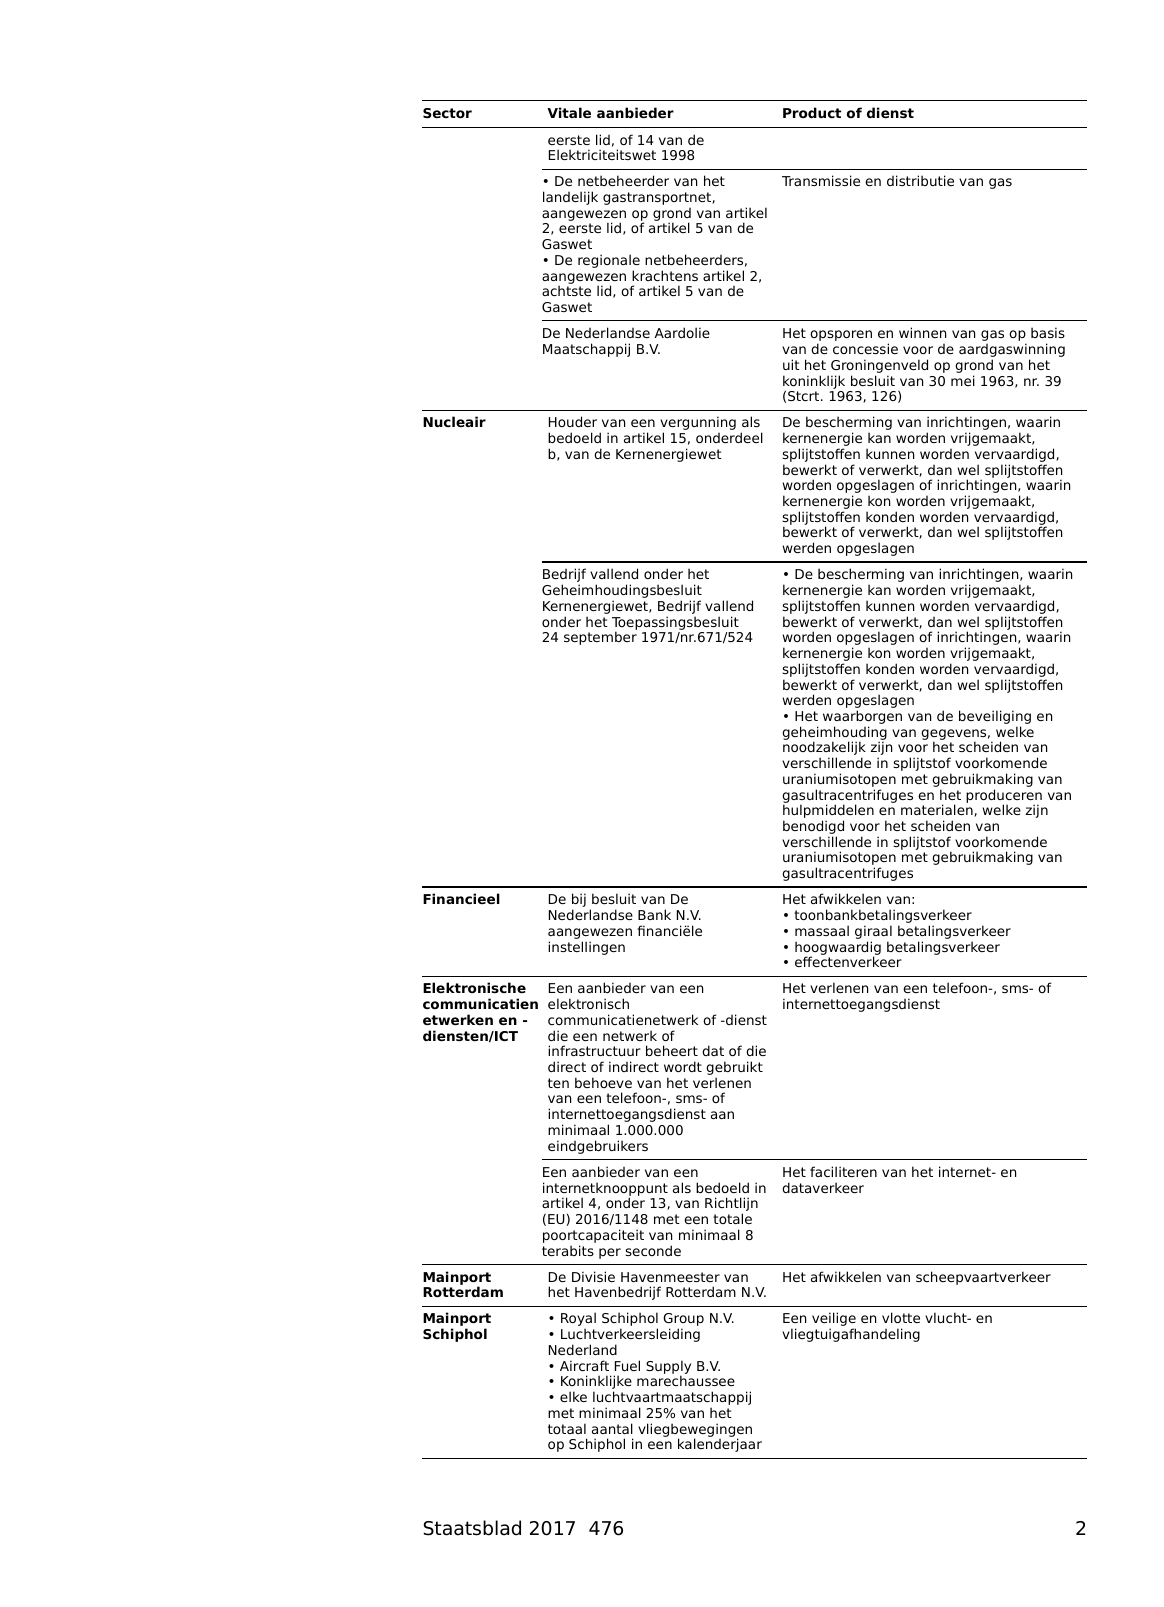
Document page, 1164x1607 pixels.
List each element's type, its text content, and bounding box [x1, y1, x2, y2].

table_cell eerste lid, of 14 van de Elektriciteitswet 1998 [542, 128, 776, 168]
table_cell Een aanbieder van een elektronisch communicatienetwerk of -dienst die een netwerk of infrastructuur beheert dat of die direct of indirect wordt gebruikt ten behoeve van het verlenen van een telefoon-, sms- of internettoegangsdienst aan minimaal 1.000.000 eindgebruikers [542, 977, 776, 1159]
table_cell [422, 128, 542, 409]
table_cell Houder van een vergunning als bedoeld in artikel 15, onderdeel b, van de Kernenergiewet [542, 411, 776, 561]
table_cell Mainport Schiphol [422, 1307, 542, 1458]
table_cell Het verlenen van een telefoon-, sms- of internettoegangsdienst [776, 977, 1087, 1159]
table_cell Het opsporen en winnen van gas op basis van de concessie voor de aardgaswinning uit het Groningenveld op grond van het koninklijk besluit van 30 mei 1963, nr. 39 (Stcrt. 1963, 126) [776, 321, 1087, 409]
table_cell Bedrijf vallend onder het Geheimhoudingsbesluit Kernenergiewet, Bedrijf vallend onder het Toepassingsbesluit 24 september 1971/nr.671/524 [542, 563, 776, 886]
table_cell • Royal Schiphol Group N.V. • Luchtverkeersleiding Nederland • Aircraft Fuel Supply B.V. • Koninklijke marechaussee • elke luchtvaartmaatschappij met minimaal 25% van het totaal aantal vliegbewegingen op Schiphol in een kalenderjaar [542, 1307, 776, 1458]
table_cell De Nederlandse Aardolie Maatschappij B.V. [542, 321, 776, 409]
table_cell • De netbeheerder van het landelijk gastransportnet, aangewezen op grond van artikel 2, eerste lid, of artikel 5 van de Gaswet • De regionale netbeheerders, aangewezen krachtens artikel 2, achtste lid, of artikel 5 van de Gaswet [542, 170, 776, 320]
table_cell De bescherming van inrichtingen, waarin kernenergie kan worden vrijgemaakt, splijtstoffen kunnen worden vervaardigd, bewerkt of verwerkt, dan wel splijtstoffen worden opgeslagen of inrichtingen, waarin kernenergie kon worden vrijgemaakt, splijtstoffen konden worden vervaardigd, bewerkt of verwerkt, dan wel splijtstoffen werden opgeslagen [776, 411, 1087, 561]
table_cell Transmissie en distributie van gas [776, 170, 1087, 320]
table_cell [776, 128, 1087, 168]
table_header Vitale aanbieder [542, 101, 776, 127]
table_header Sector [422, 101, 542, 127]
table_cell De bij besluit van De Nederlandse Bank N.V. aangewezen financiële instellingen [542, 888, 776, 976]
table_header Product of dienst [776, 101, 1087, 127]
table_cell Mainport Rotterdam [422, 1265, 542, 1306]
table_cell Het afwikkelen van: • toonbankbetalingsverkeer • massaal giraal betalingsverkeer • hoogwaardig betalingsverkeer • effectenverkeer [776, 888, 1087, 976]
table_cell Financieel [422, 888, 542, 976]
table_cell • De bescherming van inrichtingen, waarin kernenergie kan worden vrijgemaakt, splijtstoffen kunnen worden vervaardigd, bewerkt of verwerkt, dan wel splijtstoffen worden opgeslagen of inrichtingen, waarin kernenergie kon worden vrijgemaakt, splijtstoffen konden worden vervaardigd, bewerkt of verwerkt, dan wel splijtstoffen werden opgeslagen • Het waarborgen van de beveiliging en geheimhouding van gegevens, welke noodzakelijk zijn voor het scheiden van verschillende in splijtstof voorkomende uraniumisotopen met gebruikmaking van gasultracentrifuges en het produceren van hulpmiddelen en materialen, welke zijn benodigd voor het scheiden van verschillende in splijtstof voorkomende uraniumisotopen met gebruikmaking van gasultracentrifuges [776, 563, 1087, 886]
table_cell Elektronische communicatienetwerken en -diensten/ICT [422, 977, 542, 1264]
table_cell Het faciliteren van het internet- en dataverkeer [776, 1160, 1087, 1264]
table_cell De Divisie Havenmeester van het Havenbedrijf Rotterdam N.V. [542, 1265, 776, 1306]
table_cell Nucleair [422, 411, 542, 886]
table_cell Het afwikkelen van scheepvaartverkeer [776, 1265, 1087, 1306]
table_cell Een veilige en vlotte vlucht- en vliegtuigafhandeling [776, 1307, 1087, 1458]
table_cell Een aanbieder van een internetknooppunt als bedoeld in artikel 4, onder 13, van Richtlijn (EU) 2016/1148 met een totale poortcapaciteit van minimaal 8 terabits per seconde [542, 1160, 776, 1264]
